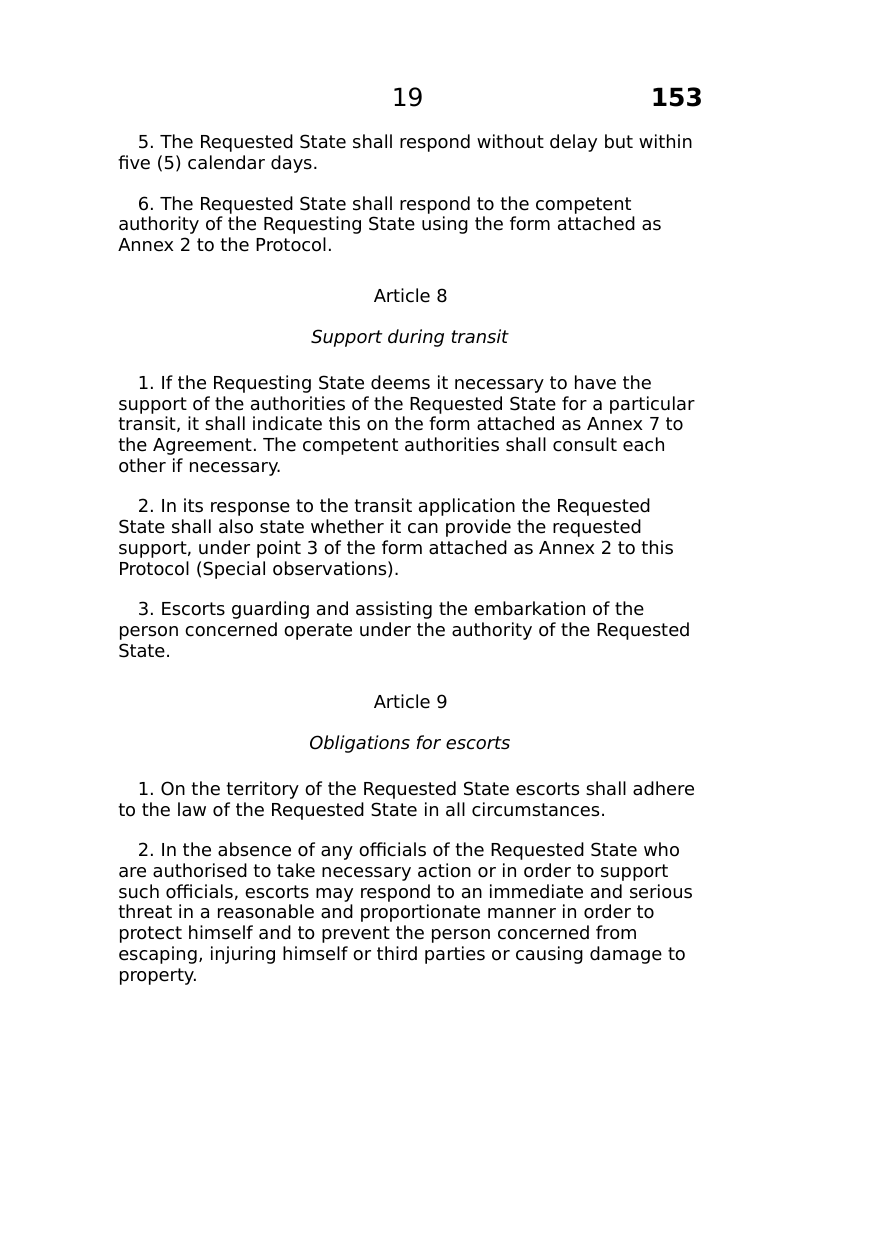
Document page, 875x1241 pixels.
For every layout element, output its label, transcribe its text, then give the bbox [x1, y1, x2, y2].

subtitle Article 8 Support during transit [118, 286, 703, 348]
text 2. In its response to the transit application the Requested State shall also state whether it can provide the requested support, under point 3 of the form attached as Annex 2 to this Protocol (Special observations). [118, 496, 703, 579]
text 1. On the territory of the Requested State escorts shall adhere to the law of the Requested State in all circumstances. [118, 779, 703, 820]
text 3. Escorts guarding and assisting the embarkation of the person concerned operate under the authority of the Requested State. [118, 599, 703, 661]
text 2. In the absence of any officials of the Requested State who are authorised to take necessary action or in order to support such officials, escorts may respond to an immediate and serious threat in a reasonable and proportionate manner in order to protect himself and to prevent the person concerned from escaping, injuring himself or third parties or causing damage to property. [118, 840, 703, 985]
text 6. The Requested State shall respond to the competent authority of the Requesting State using the form attached as Annex 2 to the Protocol. [118, 193, 703, 256]
text 1. If the Requesting State deems it necessary to have the support of the authorities of the Requested State for a particular transit, it shall indicate this on the form attached as Annex 7 to the Agreement. The competent authorities shall consult each other if necessary. [118, 373, 703, 476]
subtitle Article 9 Obligations for escorts [118, 691, 703, 754]
text 5. The Requested State shall respond without delay but within five (5) calendar days. [118, 132, 703, 173]
